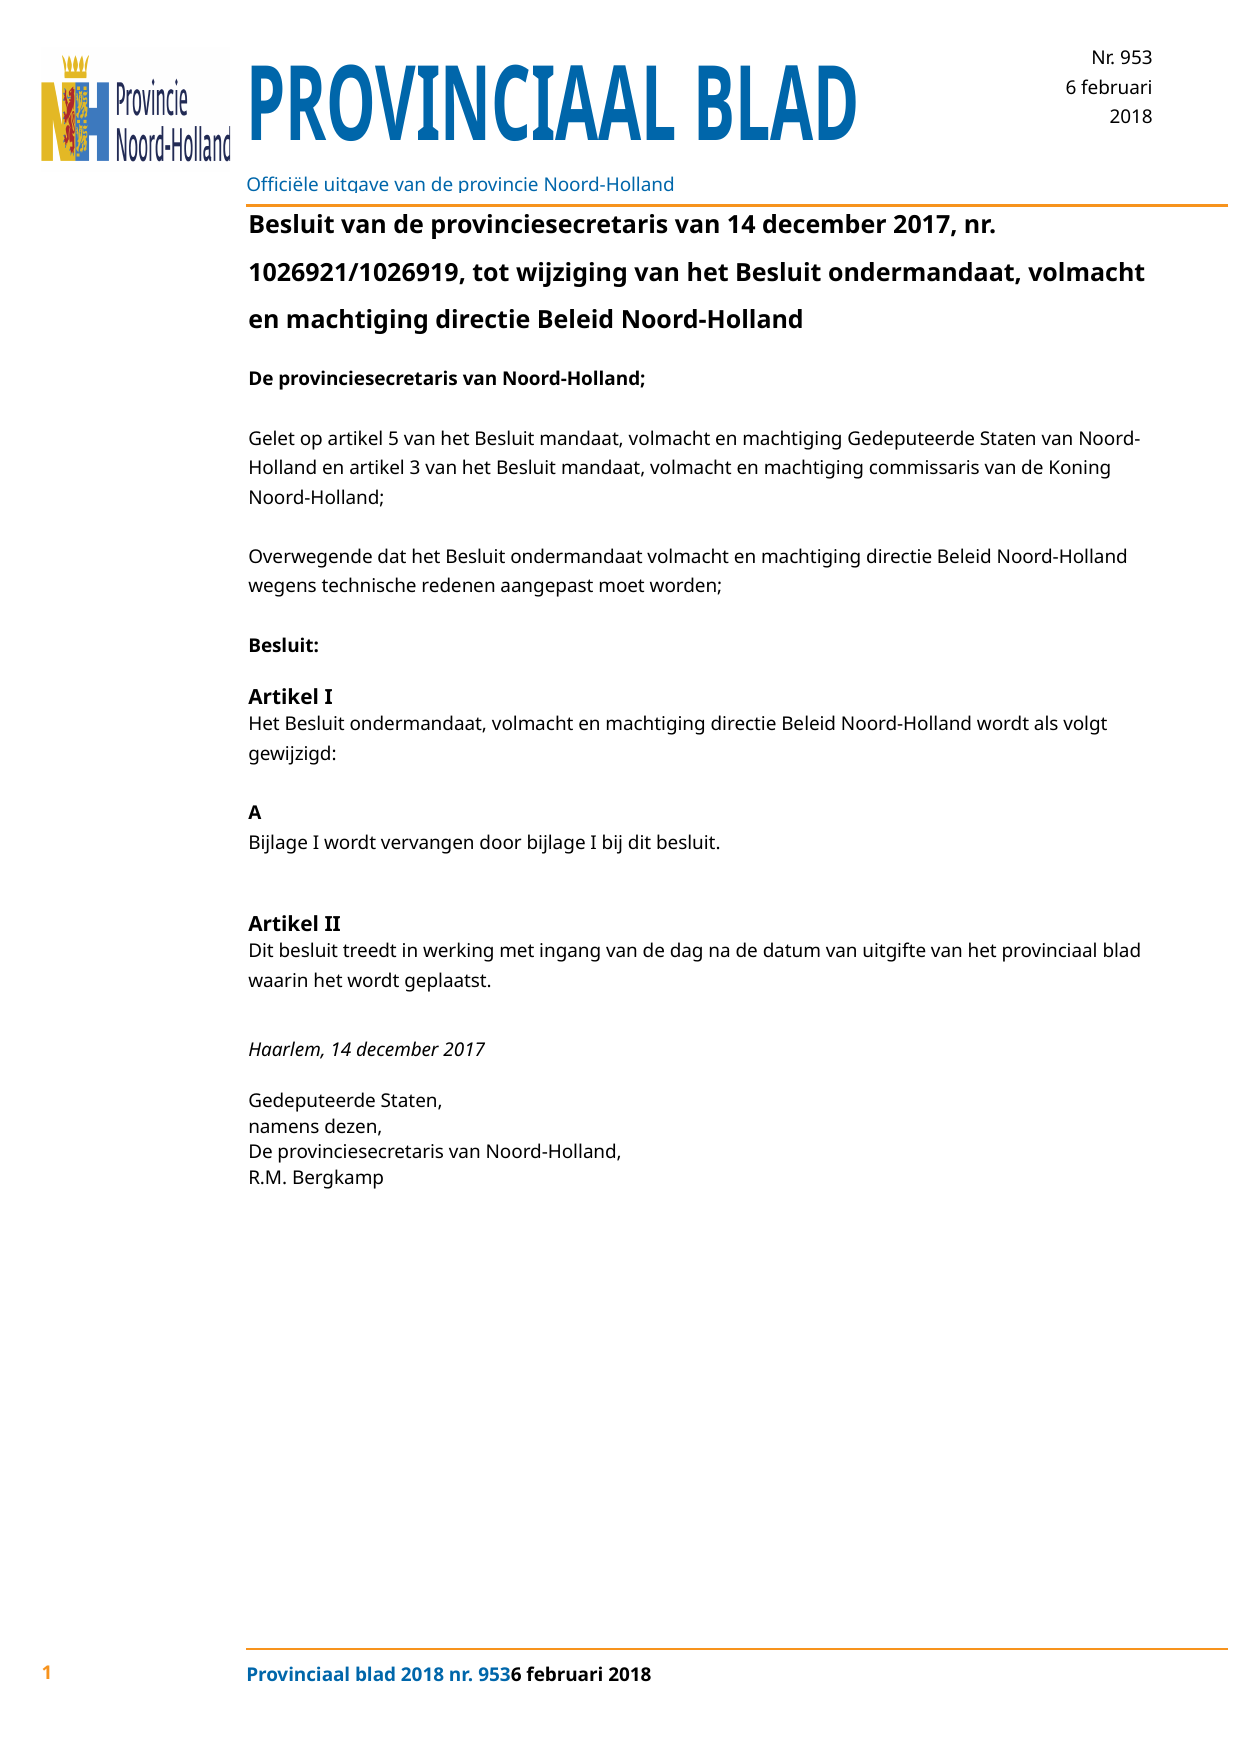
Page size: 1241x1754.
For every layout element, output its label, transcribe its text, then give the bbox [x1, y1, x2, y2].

text Overwegende dat het Besluit ondermandaat volmacht en machtiging directie Beleid Noord-Holland wegens technische redenen aangepast moet worden; [248, 543, 1152, 598]
text Bijlage I wordt vervangen door bijlage I bij dit besluit. [248, 829, 1152, 855]
text De provinciesecretaris van Noord-Holland, [248, 1139, 1152, 1164]
text Artikel I [248, 682, 1152, 711]
text Het Besluit ondermandaat, volmacht en machtiging directie Beleid Noord-Holland wordt als volgt gewijzigd: [248, 711, 1152, 766]
text namens dezen, [248, 1113, 1152, 1139]
picture [41, 47, 231, 172]
text De provinciesecretaris van Noord-Holland; [248, 366, 1152, 391]
text Gedeputeerde Staten, [248, 1087, 1152, 1113]
text R.M. Bergkamp [248, 1164, 1152, 1190]
text Besluit van de provinciesecretaris van 14 december 2017, nr. 1026921/1026919, tot wijziging van het Besluit ondermandaat, volmacht en machtiging directie Beleid Noord-Holland [248, 207, 1152, 336]
text Haarlem, 14 december 2017 [248, 1036, 1152, 1062]
text A [248, 799, 1152, 825]
text Dit besluit treedt in werking met ingang van de dag na de datum van uitgifte van het provinciaal blad waarin het wordt geplaatst. [248, 937, 1152, 993]
text Gelet op artikel 5 van het Besluit mandaat, volmacht en machtiging Gedeputeerde Staten van Noord-Holland en artikel 3 van het Besluit mandaat, volmacht en machtiging commissaris van de Koning Noord-Holland; [248, 425, 1152, 509]
text Artikel II [248, 909, 1152, 937]
text Besluit: [248, 632, 1152, 657]
